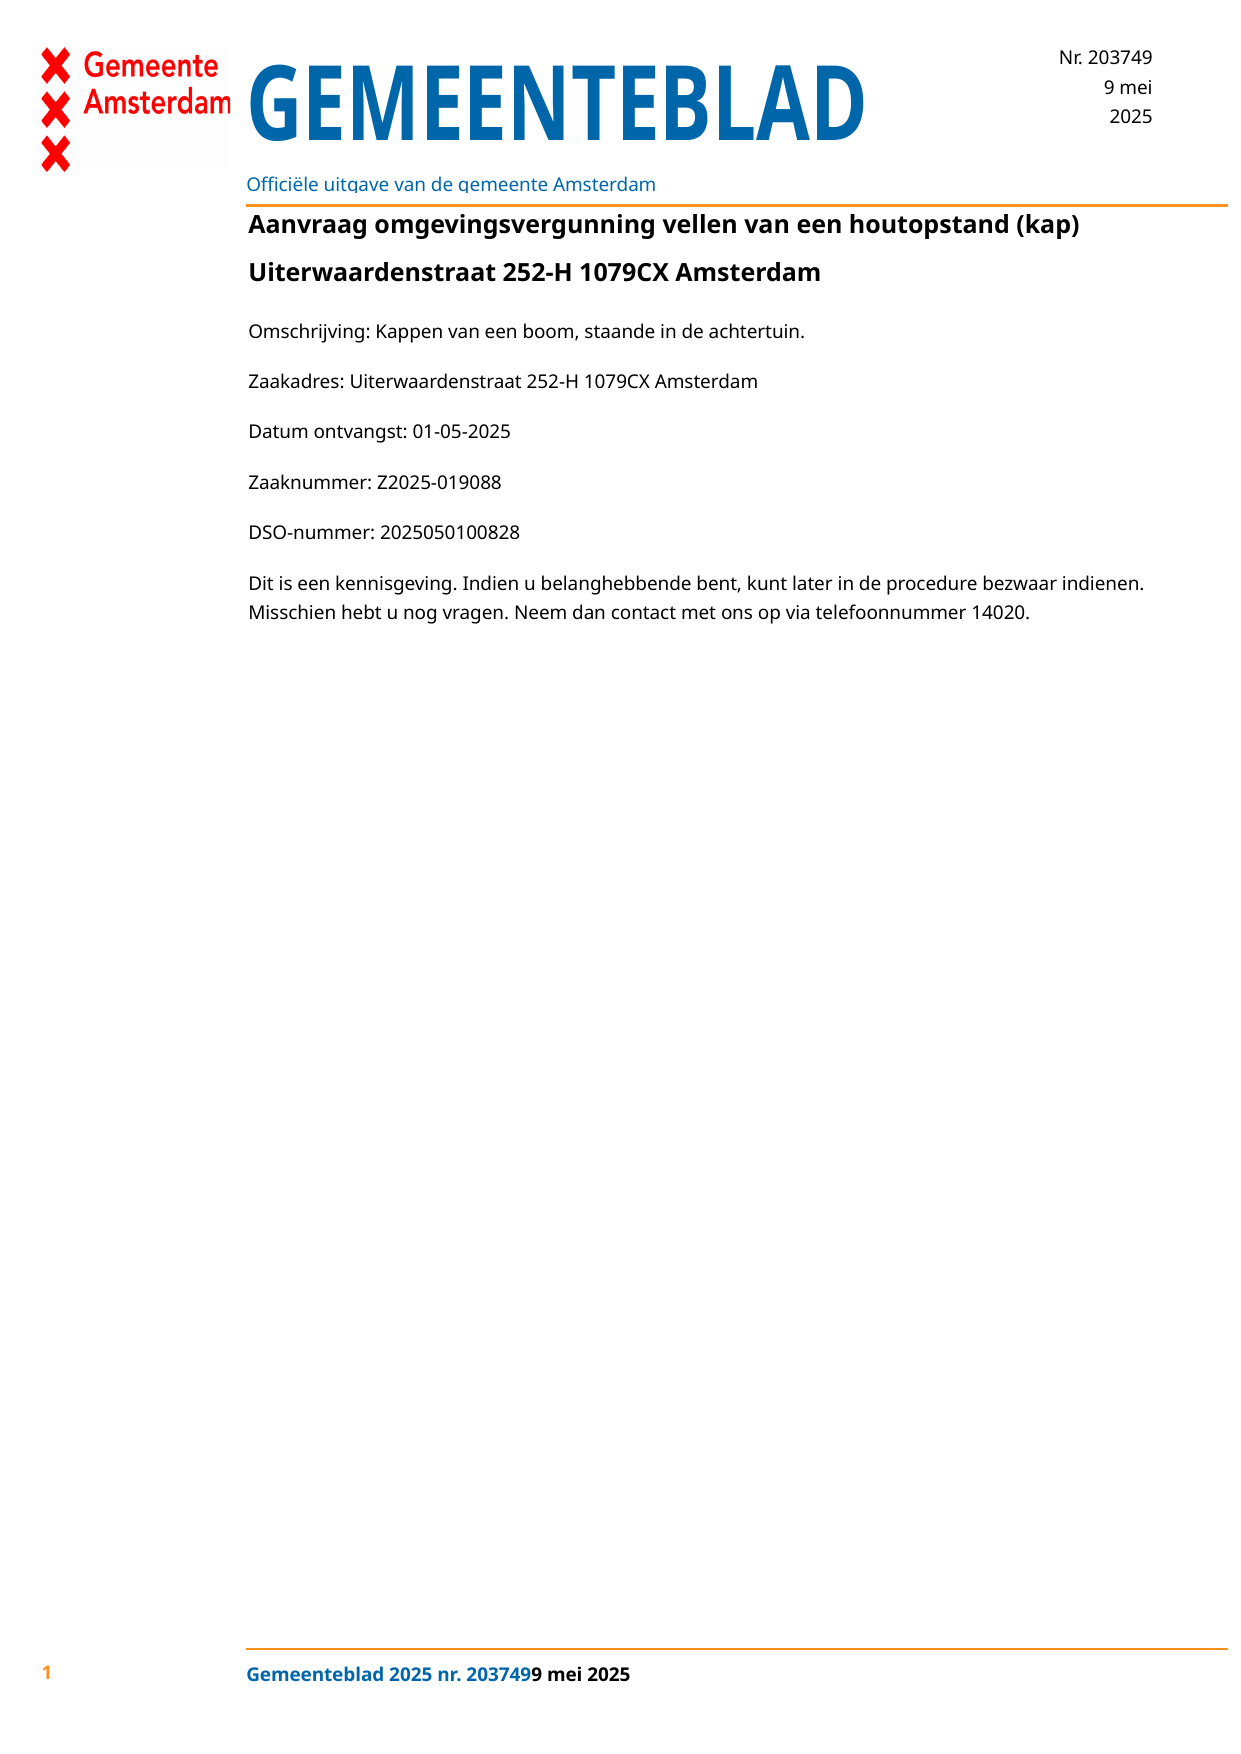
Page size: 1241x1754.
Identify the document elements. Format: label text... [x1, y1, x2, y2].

text Omschrijving: Kappen van een boom, staande in de achtertuin. [248, 318, 1152, 344]
text Datum ontvangst: 01-05-2025 [248, 419, 1152, 444]
text Zaaknummer: Z2025-019088 [248, 469, 1152, 495]
text Dit is een kennisgeving. Indien u belanghebbende bent, kunt later in de procedure bezwaar indienen. Misschien hebt u nog vragen. Neem dan contact met ons op via telefoonnummer 14020. [248, 570, 1152, 625]
text Zaakadres: Uiterwaardenstraat 252-H 1079CX Amsterdam [248, 368, 1152, 394]
text DSO-nummer: 2025050100828 [248, 519, 1152, 545]
text Aanvraag omgevingsvergunning vellen van een houtopstand (kap) Uiterwaardenstraat 252-H 1079CX Amsterdam [248, 207, 1152, 288]
picture [41, 47, 231, 172]
